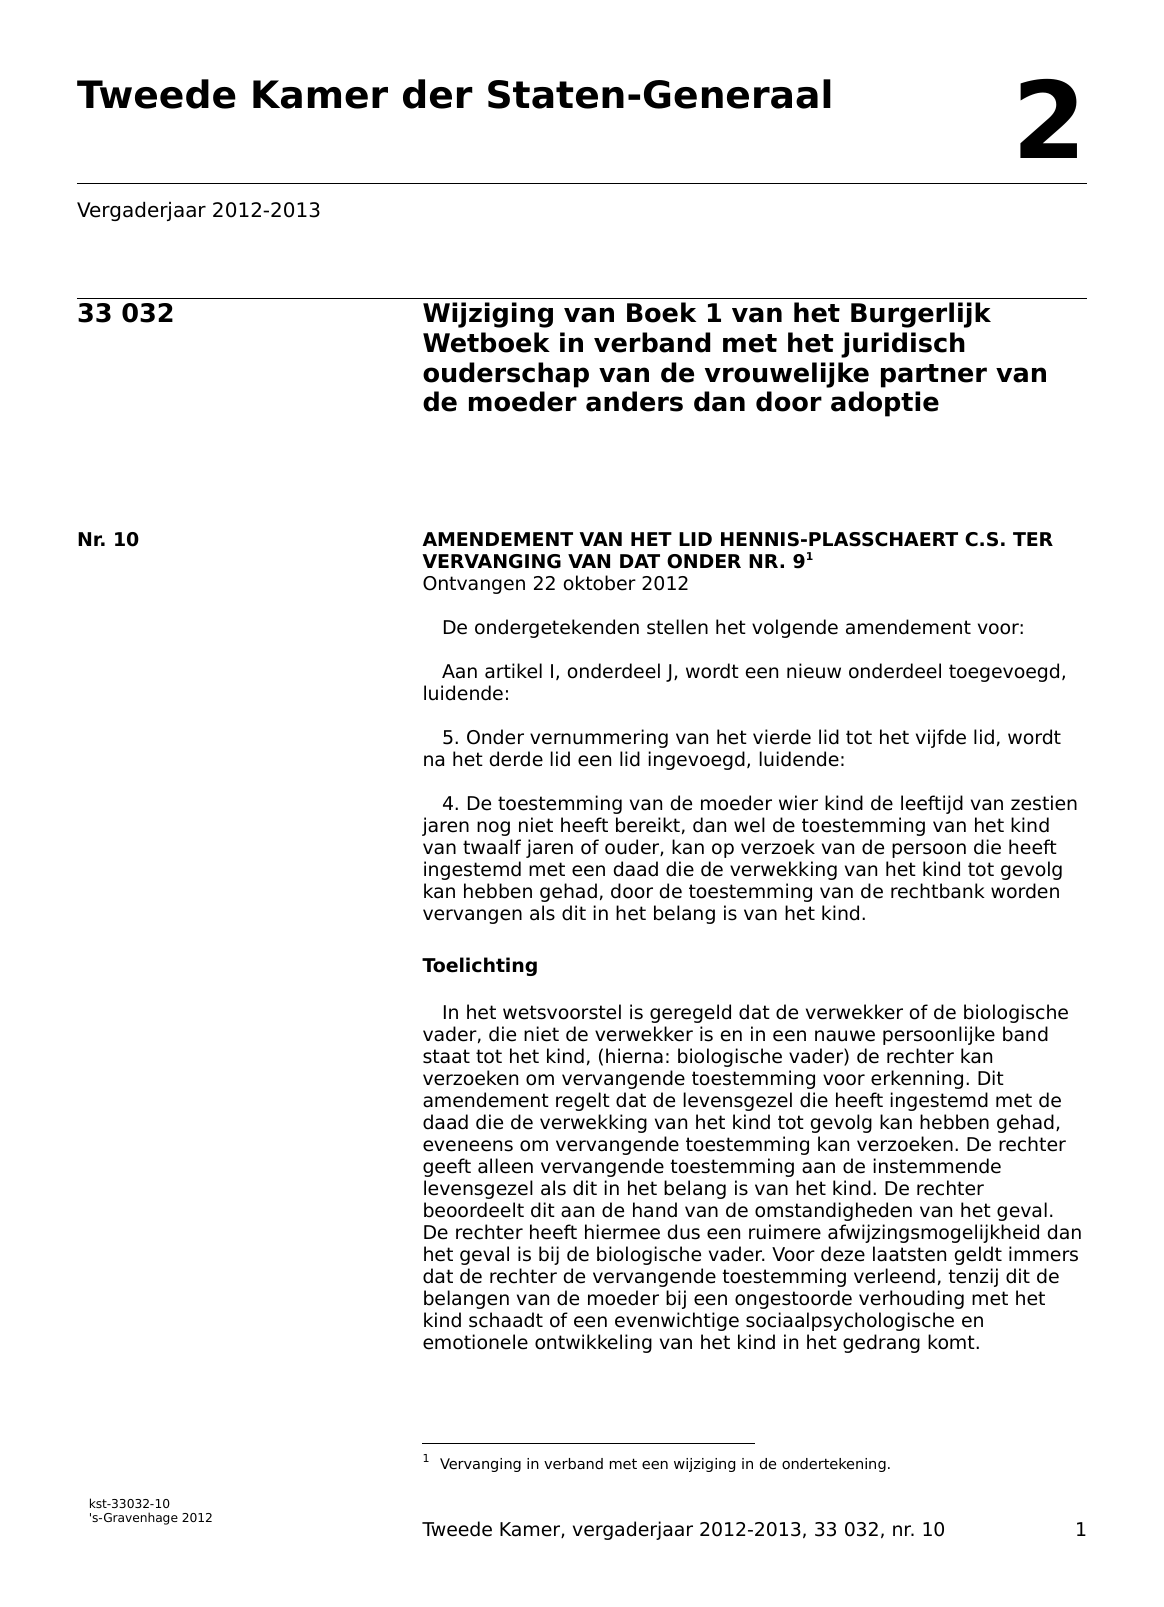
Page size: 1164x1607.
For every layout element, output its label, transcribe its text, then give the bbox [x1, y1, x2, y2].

text 4. De toestemming van de moeder wier kind de leeftijd van zestien jaren nog niet heeft bereikt, dan wel de toestemming van het kind van twaalf jaren of ouder, kan op verzoek van de persoon die heeft ingestemd met een daad die de verwekking van het kind tot gevolg kan hebben gehad, door de toestemming van de rechtbank worden vervangen als dit in het belang is van het kind. [422, 793, 1087, 925]
text Vervanging in verband met een wijziging in de ondertekening. [422, 1452, 1087, 1474]
text kst-33032-10 [88, 1497, 323, 1511]
table_cell Vergaderjaar 2012-2013 [77, 184, 1087, 298]
table_header Tweede Kamer der Staten-Generaal [77, 59, 886, 183]
subtitle Toelichting [422, 955, 1087, 977]
text De ondergetekenden stellen het volgende amendement voor: [422, 617, 1087, 639]
table_header 2 [886, 59, 1087, 183]
text 's-Gravenhage 2012 [88, 1511, 323, 1525]
subtitle 33 032 Wijziging van Boek 1 van het Burgerlijk Wetboek in verband met het juridisch ouderschap van de vrouwelijke partner van de moeder anders dan door adoptie [77, 299, 1087, 418]
subtitle Nr. 10 AMENDEMENT VAN HET LID HENNIS-PLASSCHAERT C.S. TER VERVANGING VAN DAT ONDER NR. 9 [77, 529, 1087, 573]
text Aan artikel I, onderdeel J, wordt een nieuw onderdeel toegevoegd, luidende: [422, 661, 1087, 705]
text Ontvangen 22 oktober 2012 [422, 573, 1087, 595]
text In het wetsvoorstel is geregeld dat de verwekker of de biologische vader, die niet de verwekker is en in een nauwe persoonlijke band staat tot het kind, (hierna: biologische vader) de rechter kan verzoeken om vervangende toestemming voor erkenning. Dit amendement regelt dat de levensgezel die heeft ingestemd met de daad die de verwekking van het kind tot gevolg kan hebben gehad, eveneens om vervangende toestemming kan verzoeken. De rechter geeft alleen vervangende toestemming aan de instemmende levensgezel als dit in het belang is van het kind. De rechter beoordeelt dit aan de hand van de omstandigheden van het geval. De rechter heeft hiermee dus een ruimere afwijzingsmogelijkheid dan het geval is bij de biologische vader. Voor deze laatsten geldt immers dat de rechter de vervangende toestemming verleend, tenzij dit de belangen van de moeder bij een ongestoorde verhouding met het kind schaadt of een evenwichtige sociaalpsychologische en emotionele ontwikkeling van het kind in het gedrang komt. [422, 1002, 1087, 1354]
text 5. Onder vernummering van het vierde lid tot het vijfde lid, wordt na het derde lid een lid ingevoegd, luidende: [422, 727, 1087, 771]
